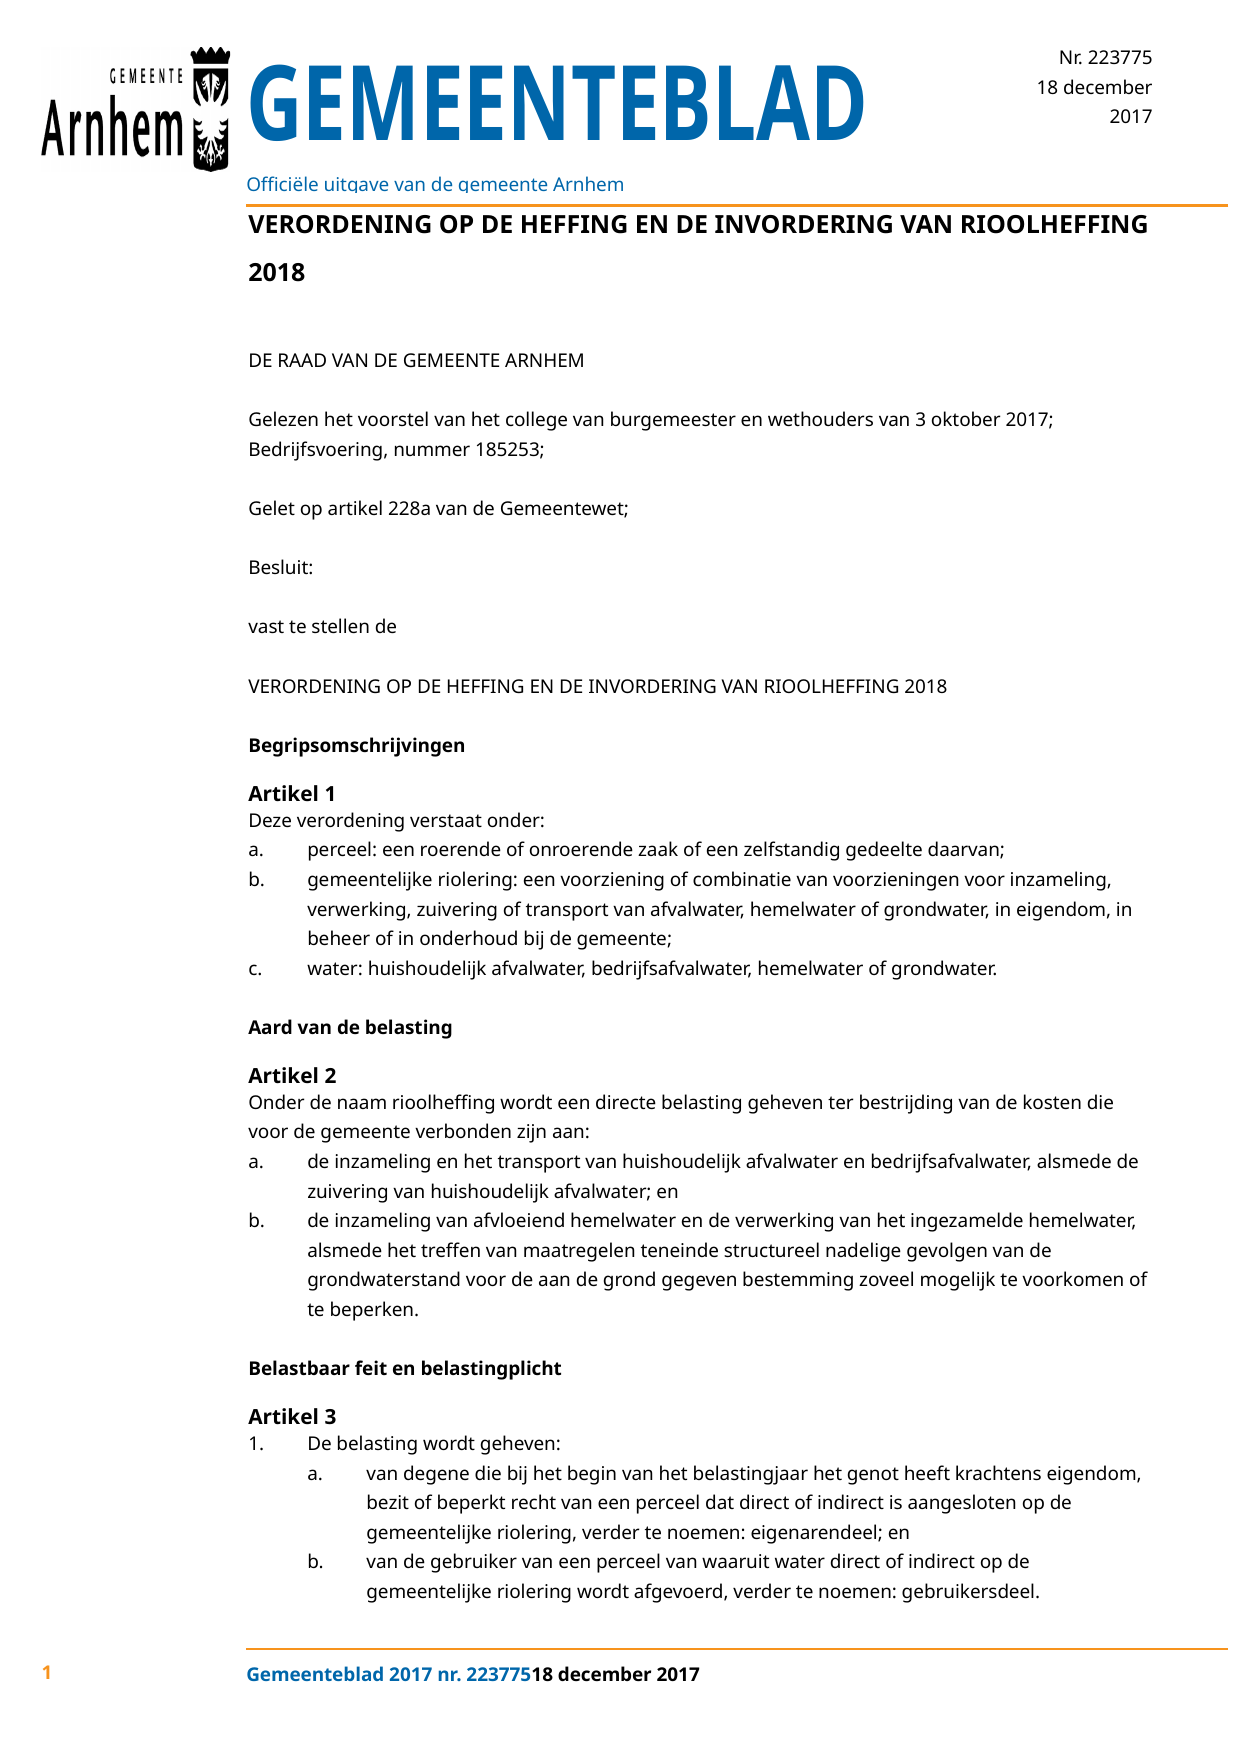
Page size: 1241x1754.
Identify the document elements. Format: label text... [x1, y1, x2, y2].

text Deze verordening verstaat onder: [248, 807, 1152, 833]
list de inzameling en het transport van huishoudelijk afvalwater en bedrijfsafvalwater, alsmede de zuivering van huishoudelijk afvalwater; en [248, 1148, 1152, 1204]
text vast te stellen de [248, 614, 1152, 639]
picture [41, 47, 231, 172]
text DE RAAD VAN DE GEMEENTE ARNHEM [248, 347, 1152, 373]
list water: huishoudelijk afvalwater, bedrijfsafvalwater, hemelwater of grondwater. [248, 955, 1152, 981]
text Artikel 3 [248, 1402, 1152, 1430]
text Aard van de belasting [248, 1014, 1152, 1040]
text VERORDENING OP DE HEFFING EN DE INVORDERING VAN RIOOLHEFFING 2018 [248, 207, 1152, 288]
list van degene die bij het begin van het belastingjaar het genot heeft krachtens eigendom, bezit of beperkt recht van een perceel dat direct of indirect is aangesloten op de gemeentelijke riolering, verder te noemen: eigenarendeel; en [307, 1460, 1152, 1545]
list van de gebruiker van een perceel van waaruit water direct of indirect op de gemeentelijke riolering wordt afgevoerd, verder te noemen: gebruikersdeel. [307, 1549, 1152, 1604]
text Gelezen het voorstel van het college van burgemeester en wethouders van 3 oktober 2017; Bedrijfsvoering, nummer 185253; [248, 407, 1152, 462]
text Besluit: [248, 554, 1152, 580]
list gemeentelijke riolering: een voorziening of combinatie van voorzieningen voor inzameling, verwerking, zuivering of transport van afvalwater, hemelwater of grondwater, in eigendom, in beheer of in onderhoud bij de gemeente; [248, 866, 1152, 951]
text Artikel 1 [248, 779, 1152, 807]
text Begripsomschrijvingen [248, 732, 1152, 758]
list de inzameling van afvloeiend hemelwater en de verwerking van het ingezamelde hemelwater, alsmede het treffen van maatregelen teneinde structureel nadelige gevolgen van de grondwaterstand voor de aan de grond gegeven bestemming zoveel mogelijk te voorkomen of te beperken. [248, 1207, 1152, 1322]
text VERORDENING OP DE HEFFING EN DE INVORDERING VAN RIOOLHEFFING 2018 [248, 673, 1152, 699]
text Belastbaar feit en belastingplicht [248, 1355, 1152, 1381]
text Onder de naam rioolheffing wordt een directe belasting geheven ter bestrijding van de kosten die voor de gemeente verbonden zijn aan: [248, 1089, 1152, 1144]
text Gelet op artikel 228a van de Gemeentewet; [248, 495, 1152, 521]
list De belasting wordt geheven: [248, 1430, 1152, 1456]
text Artikel 2 [248, 1061, 1152, 1089]
list perceel: een roerende of onroerende zaak of een zelfstandig gedeelte daarvan; [248, 837, 1152, 862]
